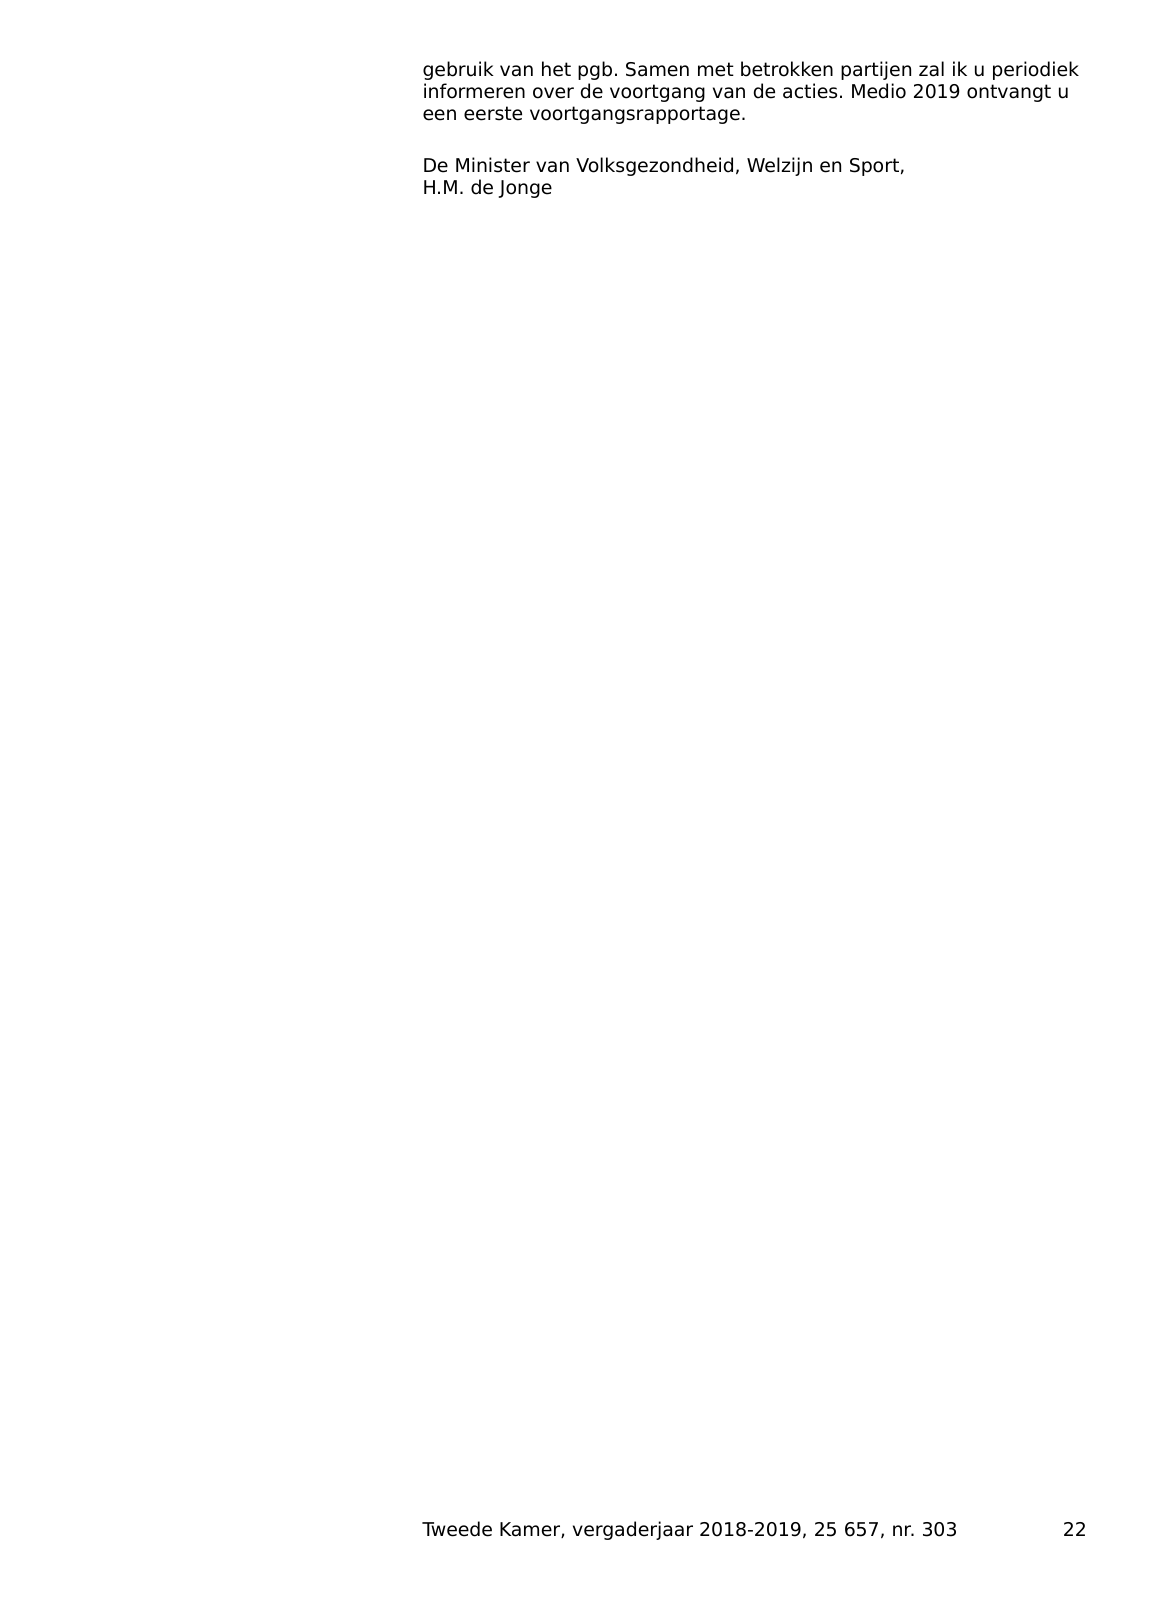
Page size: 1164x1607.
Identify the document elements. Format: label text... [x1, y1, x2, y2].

text gebruik van het pgb. Samen met betrokken partijen zal ik u periodiek informeren over de voortgang van de acties. Medio 2019 ontvangt u een eerste voortgangsrapportage. [422, 59, 1087, 125]
text De Minister van Volksgezondheid, Welzijn en Sport, H.M. de Jonge [422, 155, 1087, 199]
